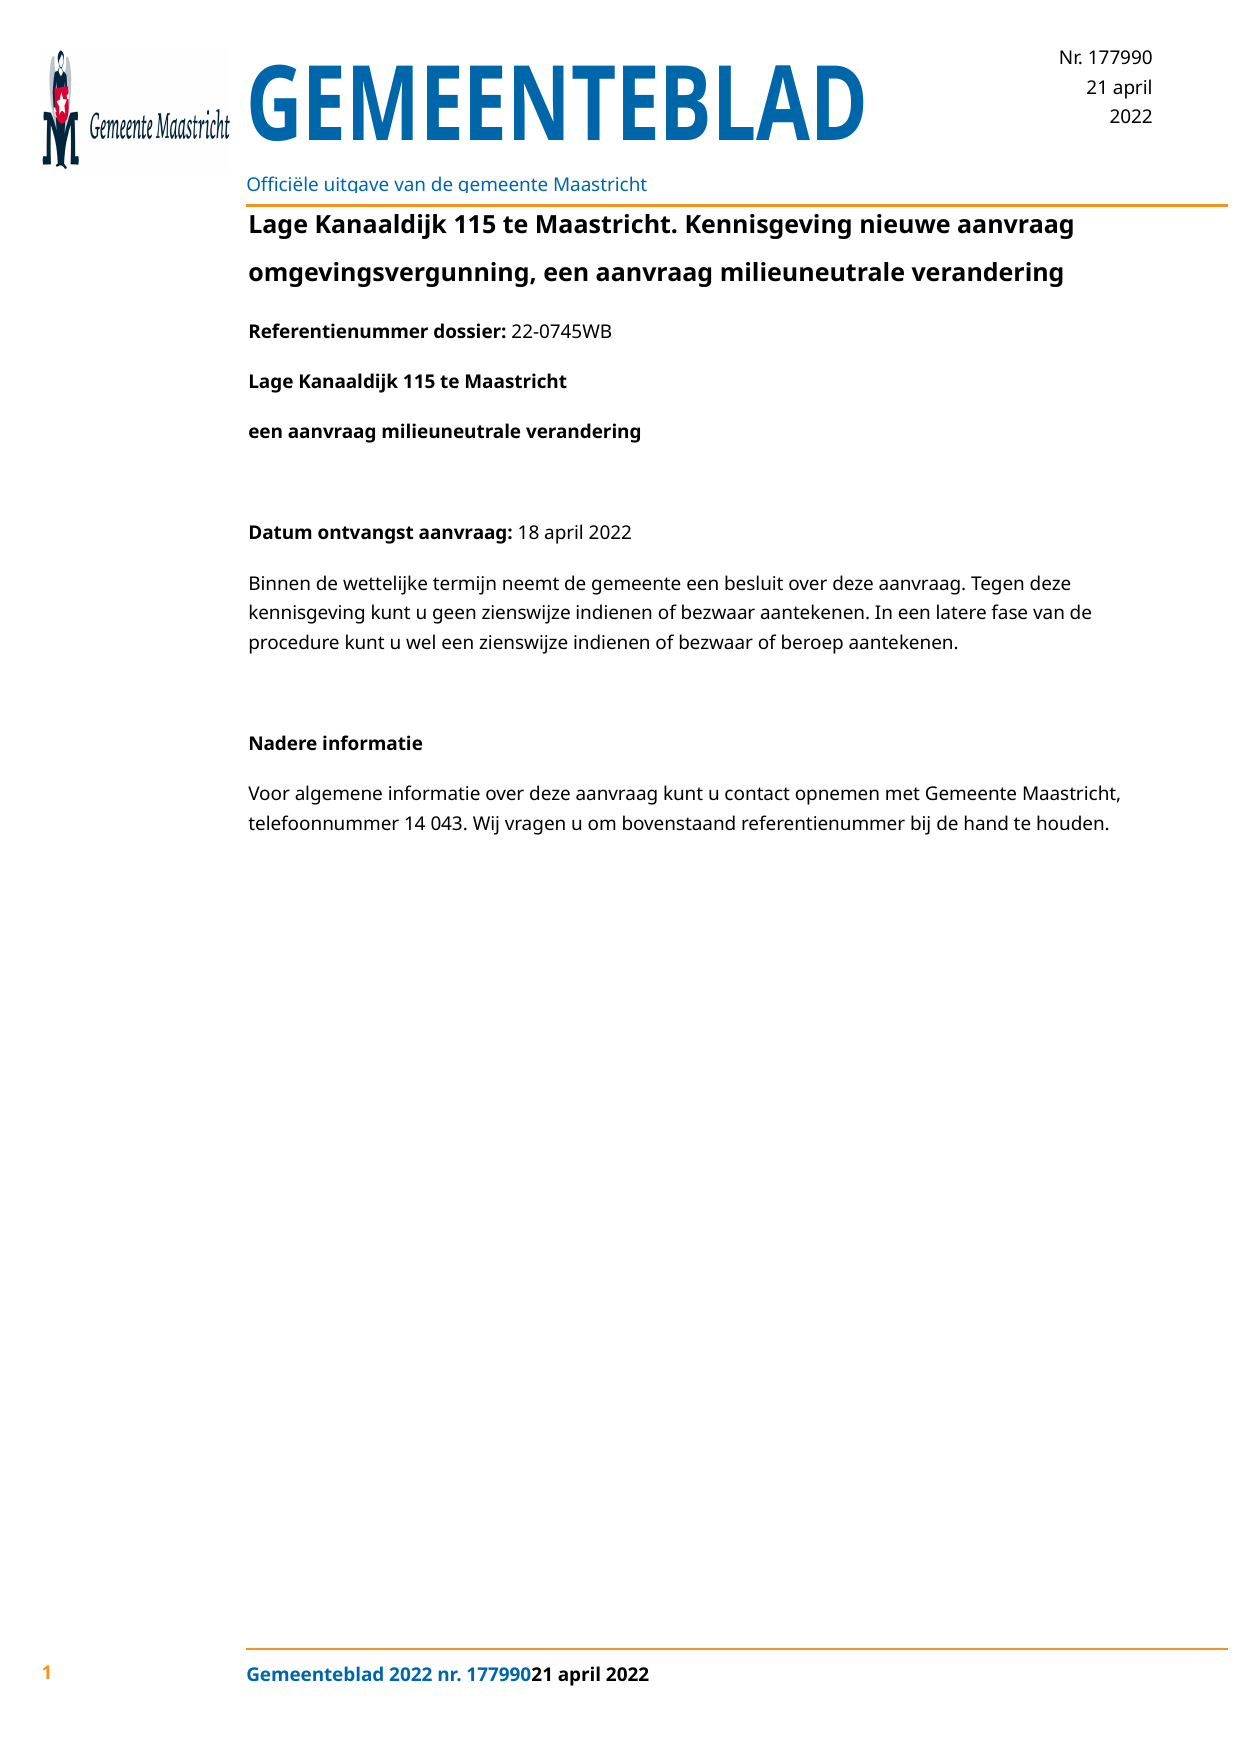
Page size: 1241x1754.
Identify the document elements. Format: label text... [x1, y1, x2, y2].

text Lage Kanaaldijk 115 te Maastricht. Kennisgeving nieuwe aanvraag omgevingsvergunning, een aanvraag milieuneutrale verandering [248, 207, 1152, 288]
picture [41, 47, 231, 172]
text Datum ontvangst aanvraag: 18 april 2022 [248, 519, 1152, 545]
text Referentienummer dossier: 22-0745WB [248, 318, 1152, 344]
text een aanvraag milieuneutrale verandering [248, 419, 1152, 444]
text Voor algemene informatie over deze aanvraag kunt u contact opnemen met Gemeente Maastricht, telefoonnummer 14 043. Wij vragen u om bovenstaand referentienummer bij de hand te houden. [248, 780, 1152, 836]
text Nadere informatie [248, 730, 1152, 756]
text Binnen de wettelijke termijn neemt de gemeente een besluit over deze aanvraag. Tegen deze kennisgeving kunt u geen zienswijze indienen of bezwaar aantekenen. In een latere fase van de procedure kunt u wel een zienswijze indienen of bezwaar of beroep aantekenen. [248, 570, 1152, 655]
text Lage Kanaaldijk 115 te Maastricht [248, 368, 1152, 394]
